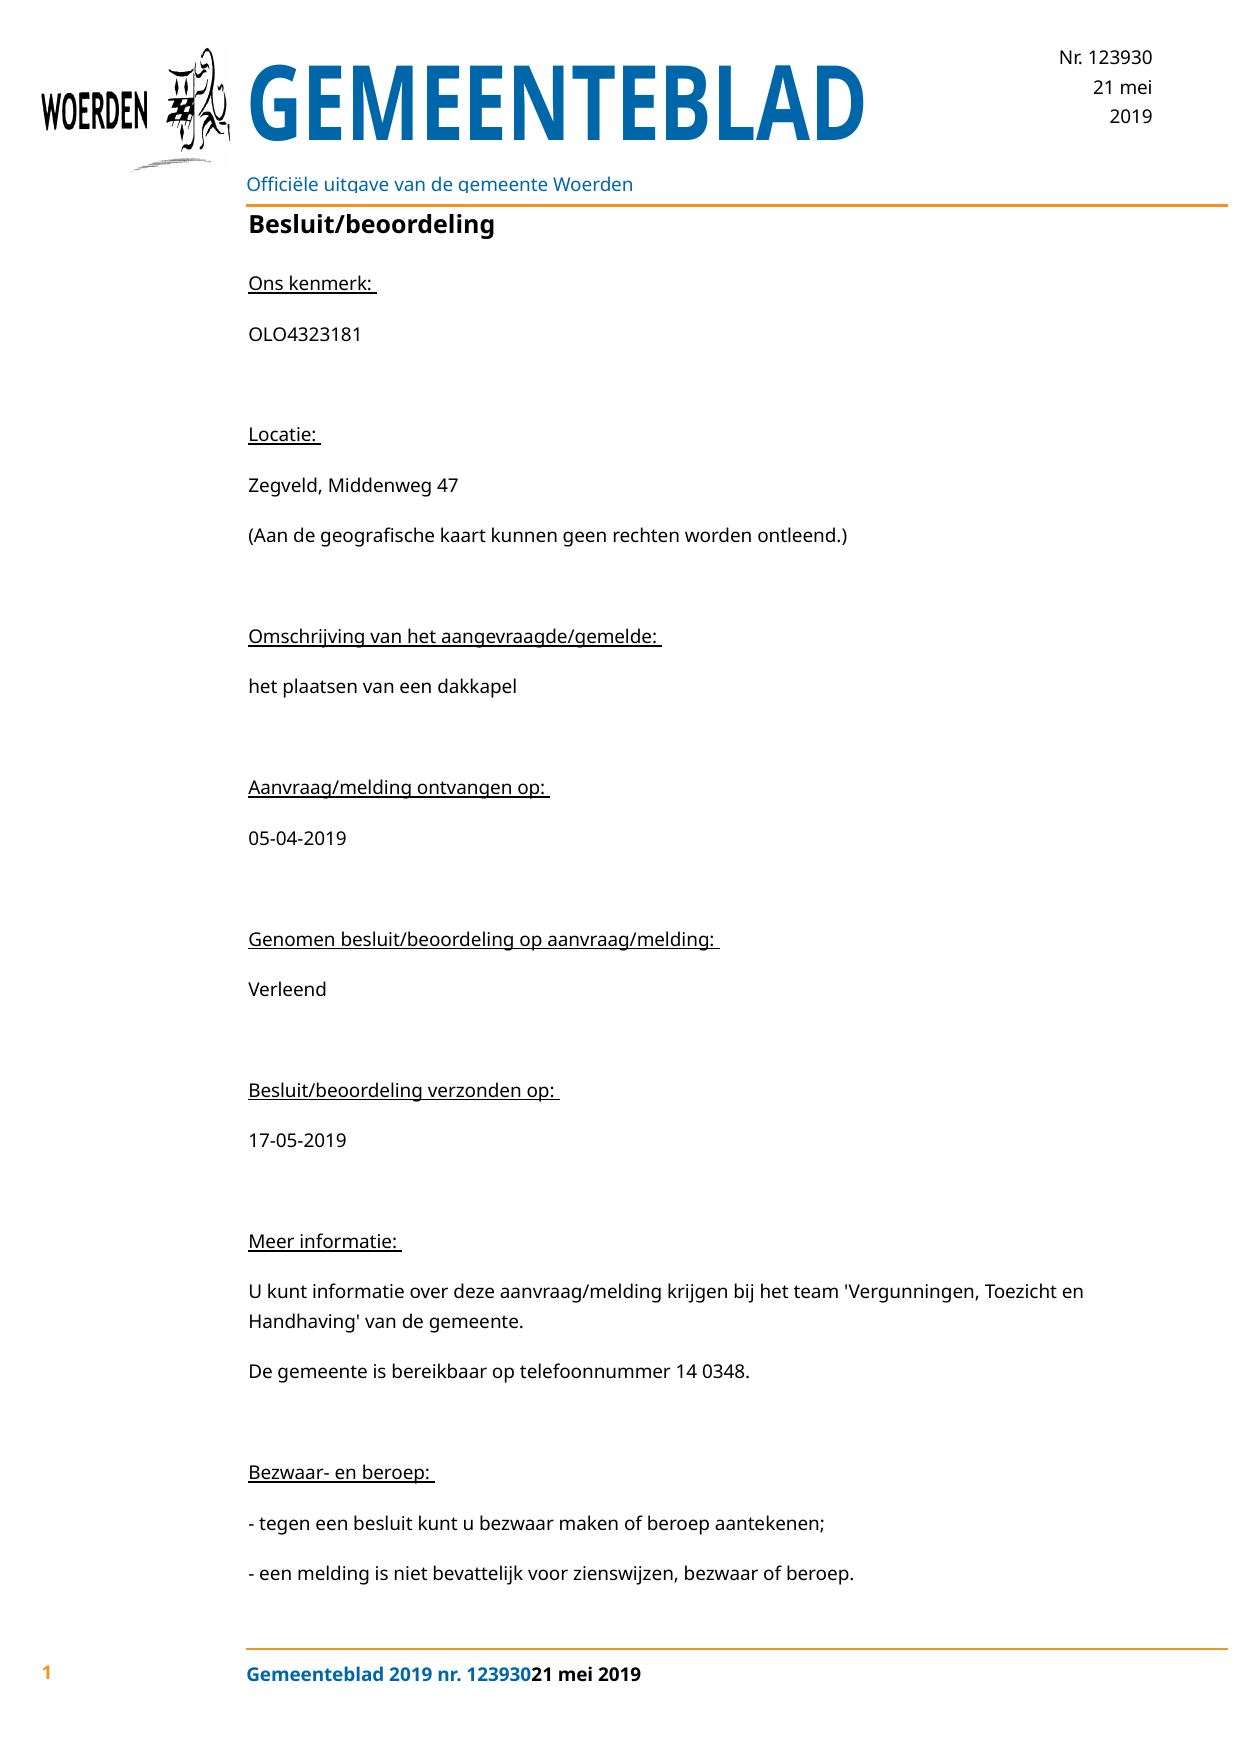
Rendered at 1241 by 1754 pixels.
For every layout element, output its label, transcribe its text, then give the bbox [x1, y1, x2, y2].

text Besluit/beoordeling verzonden op: [248, 1077, 1152, 1103]
text Locatie: [248, 422, 1152, 447]
text Ons kenmerk: [248, 270, 1152, 296]
text Genomen besluit/beoordeling op aanvraag/melding: [248, 926, 1152, 951]
text Aanvraag/melding ontvangen op: [248, 774, 1152, 800]
text Bezwaar- en beroep: [248, 1459, 1152, 1485]
text het plaatsen van een dakkapel [248, 674, 1152, 699]
text Omschrijving van het aangevraagde/gemelde: [248, 623, 1152, 649]
text De gemeente is bereikbaar op telefoonnummer 14 0348. [248, 1359, 1152, 1384]
text U kunt informatie over deze aanvraag/melding krijgen bij het team 'Vergunningen, Toezicht en Handhaving' van de gemeente. [248, 1279, 1152, 1334]
text Besluit/beoordeling [248, 207, 1152, 241]
text (Aan de geografische kaart kunnen geen rechten worden ontleend.) [248, 522, 1152, 548]
picture [41, 47, 231, 172]
text Verleend [248, 976, 1152, 1002]
text 17-05-2019 [248, 1127, 1152, 1153]
text 05-04-2019 [248, 825, 1152, 851]
text - tegen een besluit kunt u bezwaar maken of beroep aantekenen; [248, 1510, 1152, 1536]
text OLO4323181 [248, 321, 1152, 346]
text - een melding is niet bevattelijk voor zienswijzen, bezwaar of beroep. [248, 1560, 1152, 1586]
text Meer informatie: [248, 1228, 1152, 1254]
text Zegveld, Middenweg 47 [248, 472, 1152, 498]
